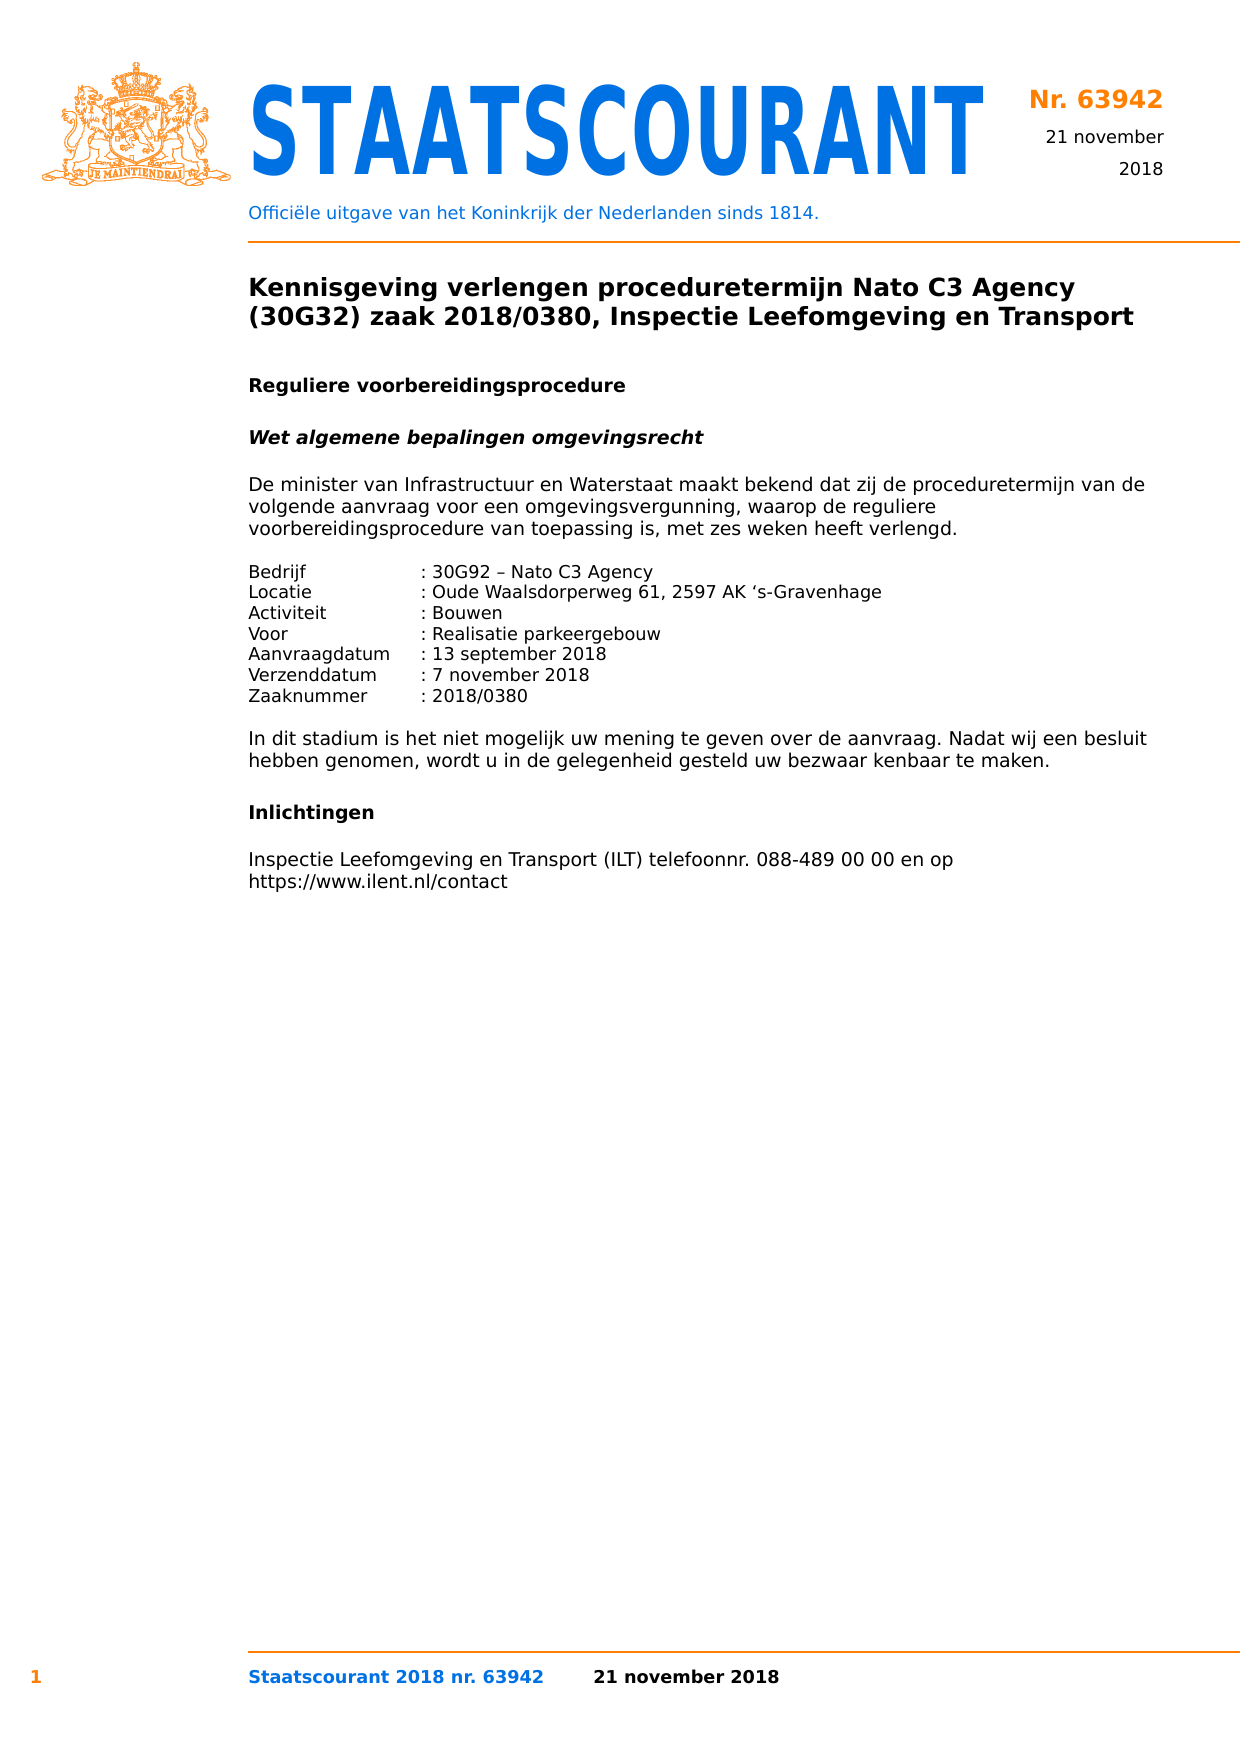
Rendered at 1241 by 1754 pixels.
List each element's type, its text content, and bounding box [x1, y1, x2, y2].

text In dit stadium is het niet mogelijk uw mening te geven over de aanvraag. Nadat wij een besluit hebben genomen, wordt u in de gelegenheid gesteld uw bezwaar kenbaar te maken. [248, 728, 1163, 772]
table_cell : 7 november 2018 [414, 665, 1163, 686]
text De minister van Infrastructuur en Waterstaat maakt bekend dat zij de proceduretermijn van de volgende aanvraag voor een omgevingsvergunning, waarop de reguliere voorbereidingsprocedure van toepassing is, met zes weken heeft verlengd. [248, 474, 1163, 540]
text Inspectie Leefomgeving en Transport (ILT) telefoonnr. 088-489 00 00 en op https://www.ilent.nl/contact [248, 849, 1163, 893]
table_cell 2018 [998, 153, 1240, 203]
table_header Bedrijf [248, 562, 414, 582]
table_cell Verzenddatum [248, 665, 414, 686]
table_header STAATSCOURANT [248, 62, 998, 203]
table_header : 30G92 – Nato C3 Agency [414, 562, 1163, 582]
subtitle Kennisgeving verlengen proceduretermijn Nato C3 Agency (30G32) zaak 2018/0380, Inspectie Leefomgeving en Transport [248, 273, 1163, 331]
table_cell Voor [248, 624, 414, 644]
table_cell : 13 september 2018 [414, 644, 1163, 665]
table_cell Locatie [248, 583, 414, 603]
table_cell Officiële uitgave van het Koninkrijk der Nederlanden sinds 1814. [248, 203, 1240, 241]
table_cell Zaaknummer [248, 686, 414, 706]
table_cell : Oude Waalsdorperweg 61, 2597 AK ‘s-Gravenhage [414, 583, 1163, 603]
table_cell : Realisatie parkeergebouw [414, 624, 1163, 644]
table_cell 21 november [998, 121, 1240, 153]
subtitle Wet algemene bepalingen omgevingsrecht [248, 427, 1163, 449]
picture [41, 62, 231, 186]
table_cell Activiteit [248, 603, 414, 624]
subtitle Reguliere voorbereidingsprocedure [248, 375, 1163, 397]
subtitle Inlichtingen [248, 802, 1163, 824]
table_cell : Bouwen [414, 603, 1163, 624]
table_cell : 2018/0380 [414, 686, 1163, 706]
table_header [25, 62, 248, 241]
table_header Nr. 63942 [998, 62, 1240, 121]
table_cell Aanvraagdatum [248, 644, 414, 665]
